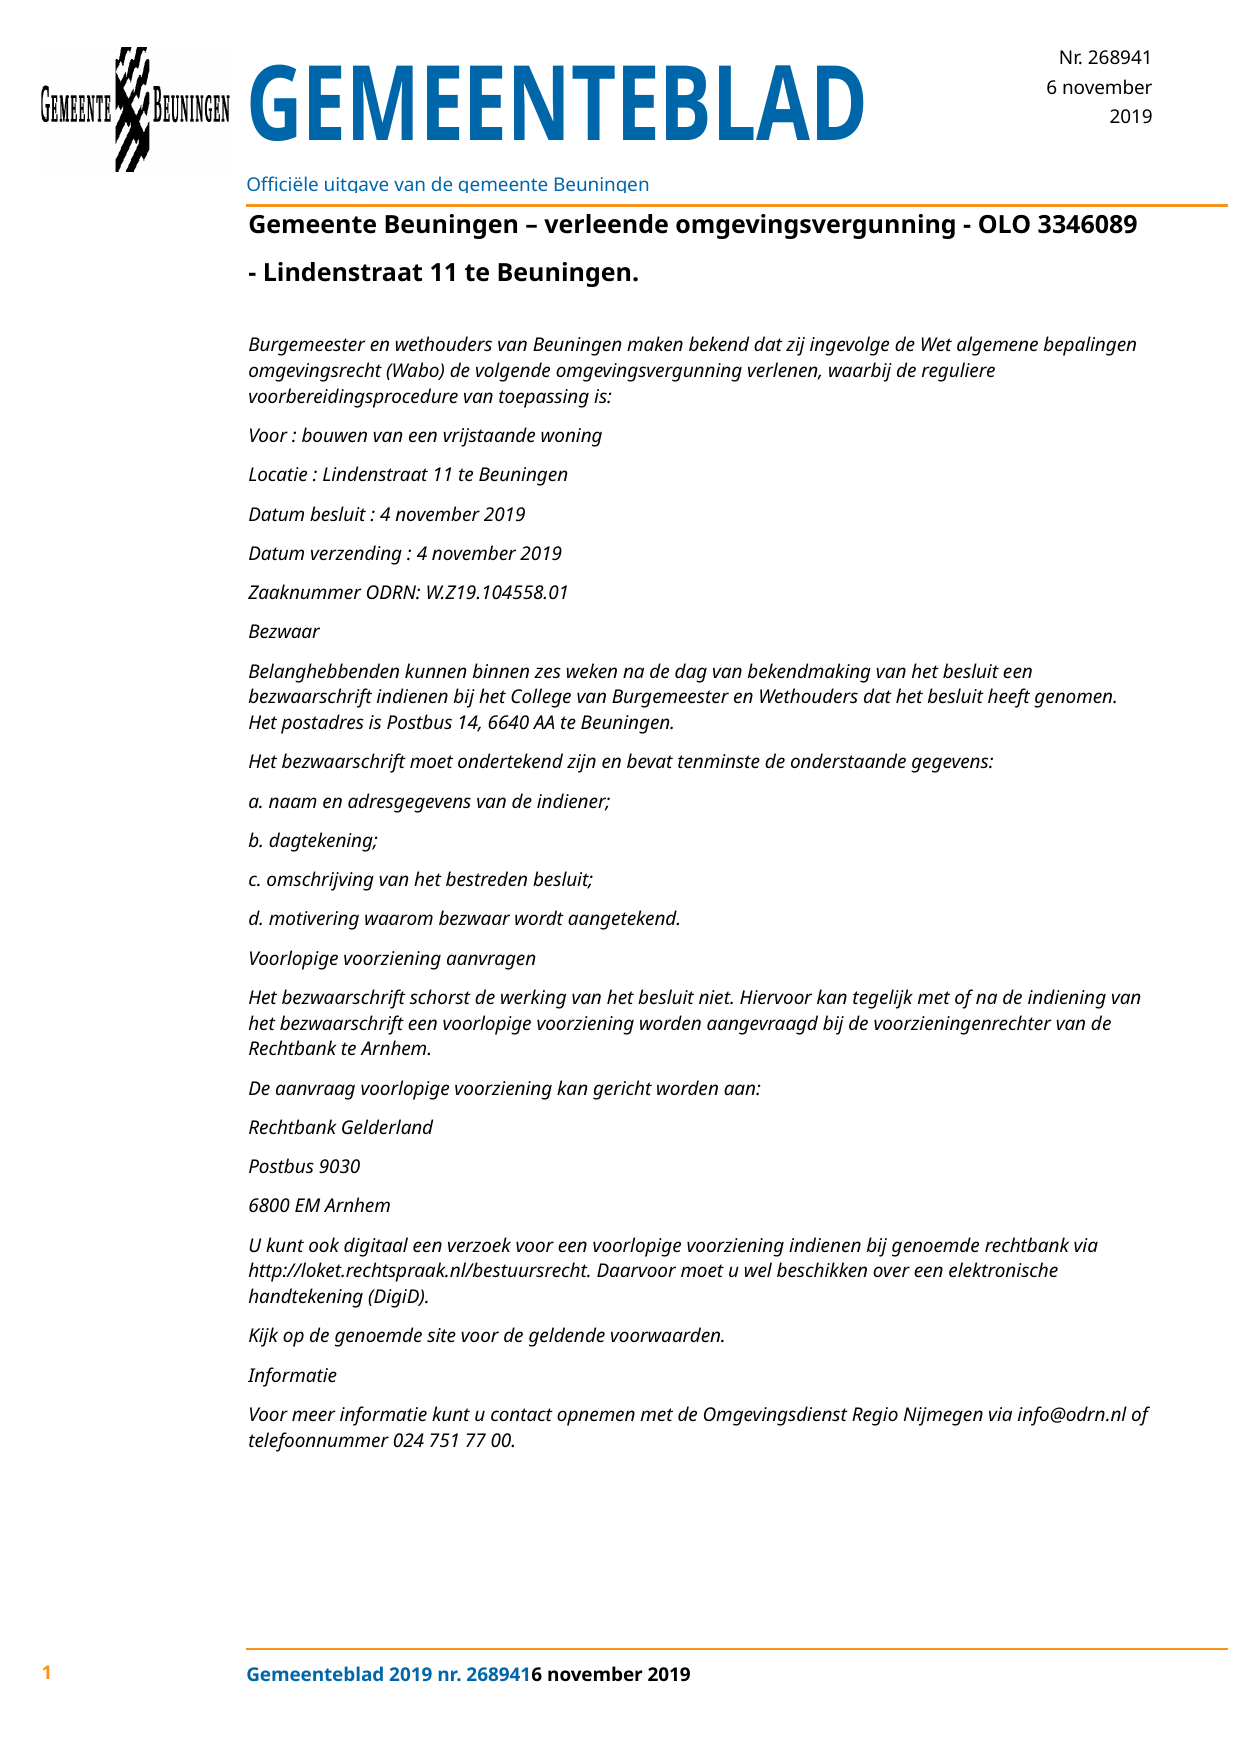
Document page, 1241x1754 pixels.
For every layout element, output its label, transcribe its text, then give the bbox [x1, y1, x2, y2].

text Het bezwaarschrift schorst de werking van het besluit niet. Hiervoor kan tegelijk met of na de indiening van het bezwaarschrift een voorlopige voorziening worden aangevraagd bij de voorzieningenrechter van de Rechtbank te Arnhem. [248, 984, 1152, 1061]
text Burgemeester en wethouders van Beuningen maken bekend dat zij ingevolge de Wet algemene bepalingen omgevingsrecht (Wabo) de volgende omgevingsvergunning verlenen, waarbij de reguliere voorbereidingsprocedure van toepassing is: [248, 331, 1152, 409]
text 6800 EM Arnhem [248, 1193, 1152, 1218]
text Kijk op de genoemde site voor de geldende voorwaarden. [248, 1323, 1152, 1348]
text Informatie [248, 1362, 1152, 1388]
text b. dagtekening; [248, 827, 1152, 853]
picture [41, 47, 231, 172]
text Voor : bouwen van een vrijstaande woning [248, 422, 1152, 448]
text Belanghebbenden kunnen binnen zes weken na de dag van bekendmaking van het besluit een bezwaarschrift indienen bij het College van Burgemeester en Wethouders dat het besluit heeft genomen. Het postadres is Postbus 14, 6640 AA te Beuningen. [248, 658, 1152, 735]
text Datum verzending : 4 november 2019 [248, 540, 1152, 566]
text d. motivering waarom bezwaar wordt aangetekend. [248, 906, 1152, 931]
text Het bezwaarschrift moet ondertekend zijn en bevat tenminste de onderstaande gegevens: [248, 748, 1152, 774]
text Bezwaar [248, 618, 1152, 644]
text Postbus 9030 [248, 1153, 1152, 1179]
text a. naam en adresgegevens van de indiener; [248, 788, 1152, 813]
text Locatie : Lindenstraat 11 te Beuningen [248, 461, 1152, 487]
text c. omschrijving van het bestreden besluit; [248, 866, 1152, 892]
text Rechtbank Gelderland [248, 1114, 1152, 1140]
text Voor meer informatie kunt u contact opnemen met de Omgevingsdienst Regio Nijmegen via info@odrn.nl of telefoonnummer 024 751 77 00. [248, 1401, 1152, 1453]
text Zaaknummer ODRN: W.Z19.104558.01 [248, 579, 1152, 605]
text U kunt ook digitaal een verzoek voor een voorlopige voorziening indienen bij genoemde rechtbank via http://loket.rechtspraak.nl/bestuursrecht. Daarvoor moet u wel beschikken over een elektronische handtekening (DigiD). [248, 1232, 1152, 1309]
text Voorlopige voorziening aanvragen [248, 945, 1152, 971]
text Gemeente Beuningen – verleende omgevingsvergunning - OLO 3346089 - Lindenstraat 11 te Beuningen. [248, 207, 1152, 288]
text Datum besluit : 4 november 2019 [248, 501, 1152, 526]
text De aanvraag voorlopige voorziening kan gericht worden aan: [248, 1075, 1152, 1101]
